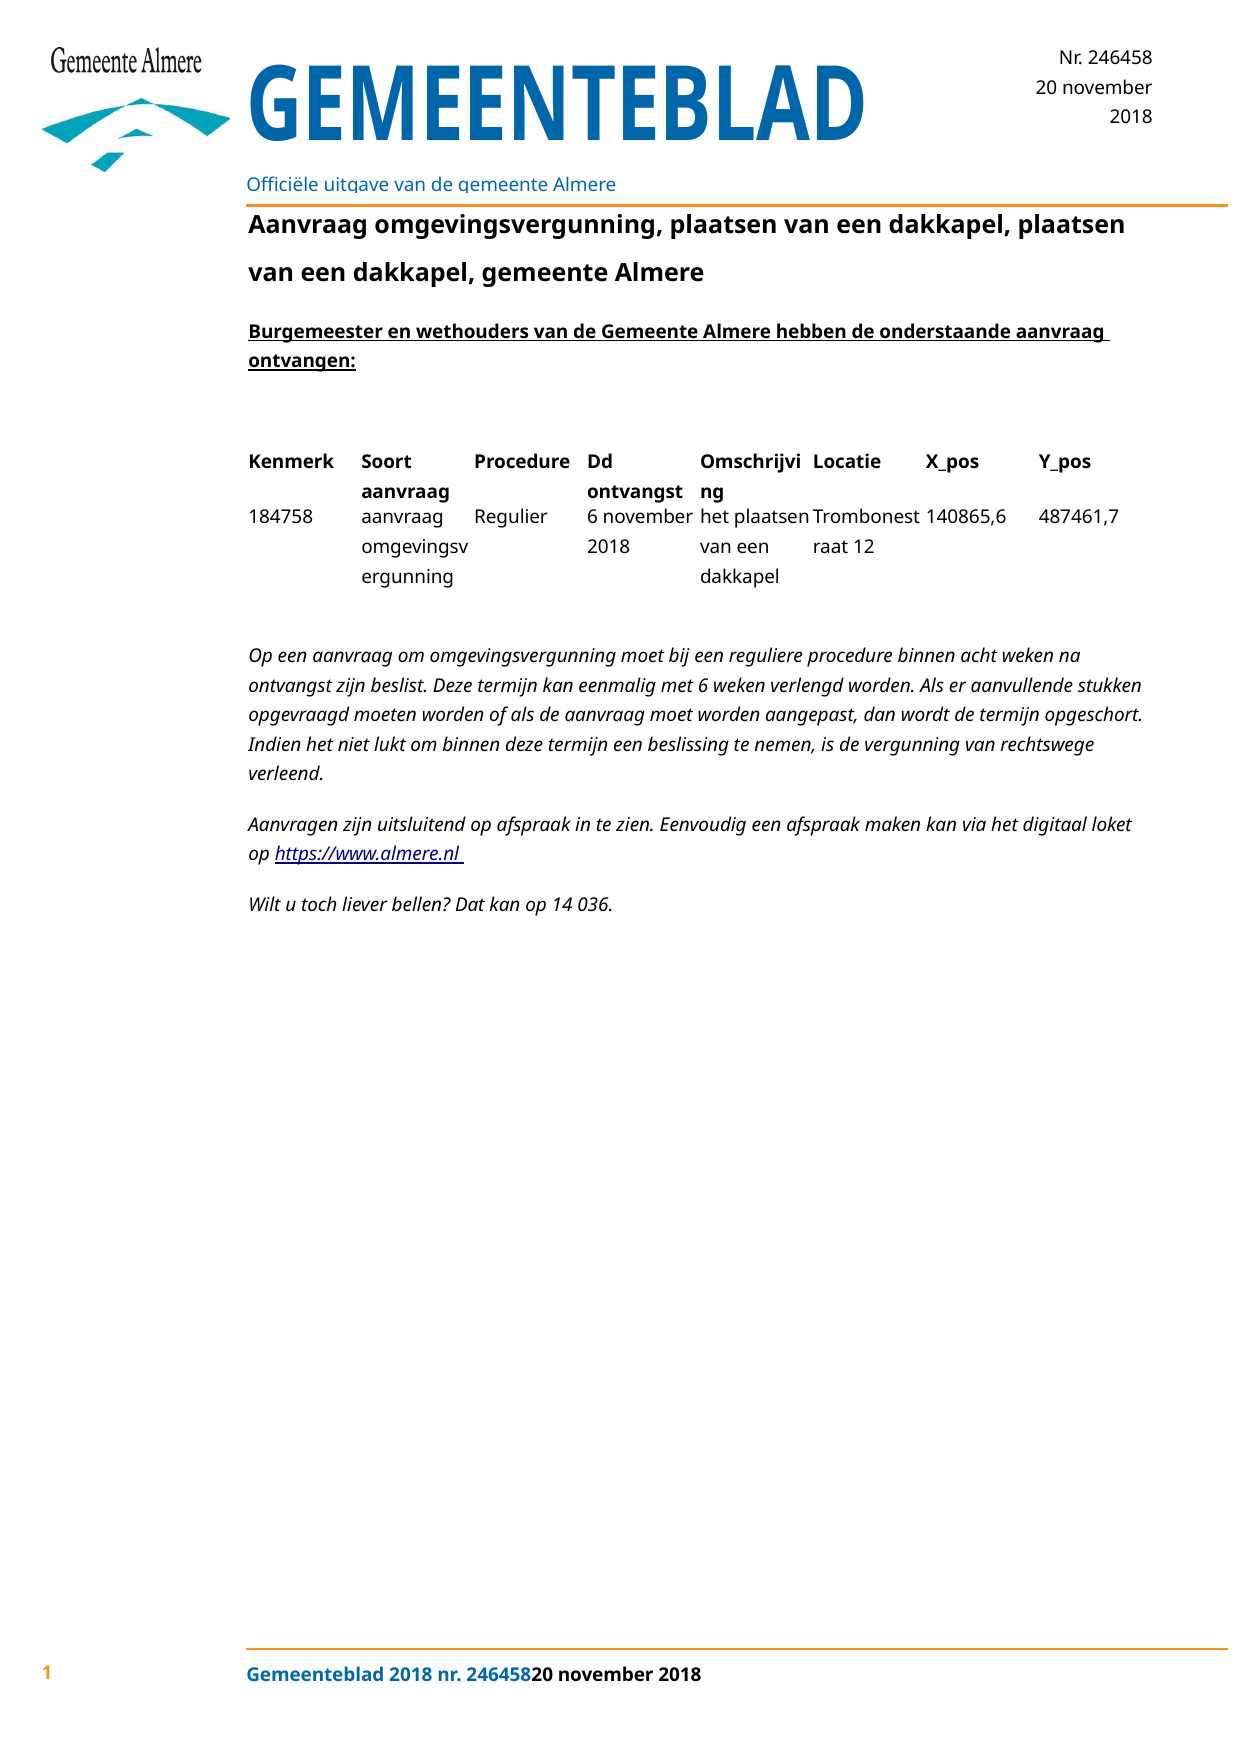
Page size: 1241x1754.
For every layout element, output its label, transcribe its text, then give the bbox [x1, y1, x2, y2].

text Aanvragen zijn uitsluitend op afspraak in te zien. Eenvoudig een afspraak maken kan via het digitaal loket op https://www.almere.nl [248, 811, 1152, 866]
table_header X_pos [926, 449, 1038, 504]
table_header Soort aanvraag [361, 449, 474, 504]
table_header Dd ontvangst [587, 449, 700, 504]
text Wilt u toch liever bellen? Dat kan op 14 036. [248, 891, 1152, 917]
text Op een aanvraag om omgevingsvergunning moet bij een reguliere procedure binnen acht weken na ontvangst zijn beslist. Deze termijn kan eenmalig met 6 weken verlengd worden. Als er aanvullende stukken opgevraagd moeten worden of als de aanvraag moet worden aangepast, dan wordt de termijn opgeschort. Indien het niet lukt om binnen deze termijn een beslissing te nemen, is de vergunning van rechtswege verleend. [248, 642, 1152, 786]
table_header Locatie [813, 449, 926, 504]
table_cell aanvraag omgevingsvergunning [361, 504, 474, 589]
table_header Kenmerk [248, 449, 361, 504]
table_header Y_pos [1039, 449, 1152, 504]
table_header Procedure [474, 449, 587, 504]
table_cell 6 november 2018 [587, 504, 700, 589]
table_cell 140865,6 [926, 504, 1038, 589]
table_cell het plaatsen van een dakkapel [700, 504, 813, 589]
table_cell 487461,7 [1039, 504, 1152, 589]
text Burgemeester en wethouders van de Gemeente Almere hebben de onderstaande aanvraag ontvangen: [248, 318, 1152, 373]
table_cell Regulier [474, 504, 587, 589]
table_cell Trombonestraat 12 [813, 504, 926, 589]
picture [41, 47, 231, 172]
table_cell 184758 [248, 504, 361, 589]
text Aanvraag omgevingsvergunning, plaatsen van een dakkapel, plaatsen van een dakkapel, gemeente Almere [248, 207, 1152, 288]
table_header Omschrijving [700, 449, 813, 504]
